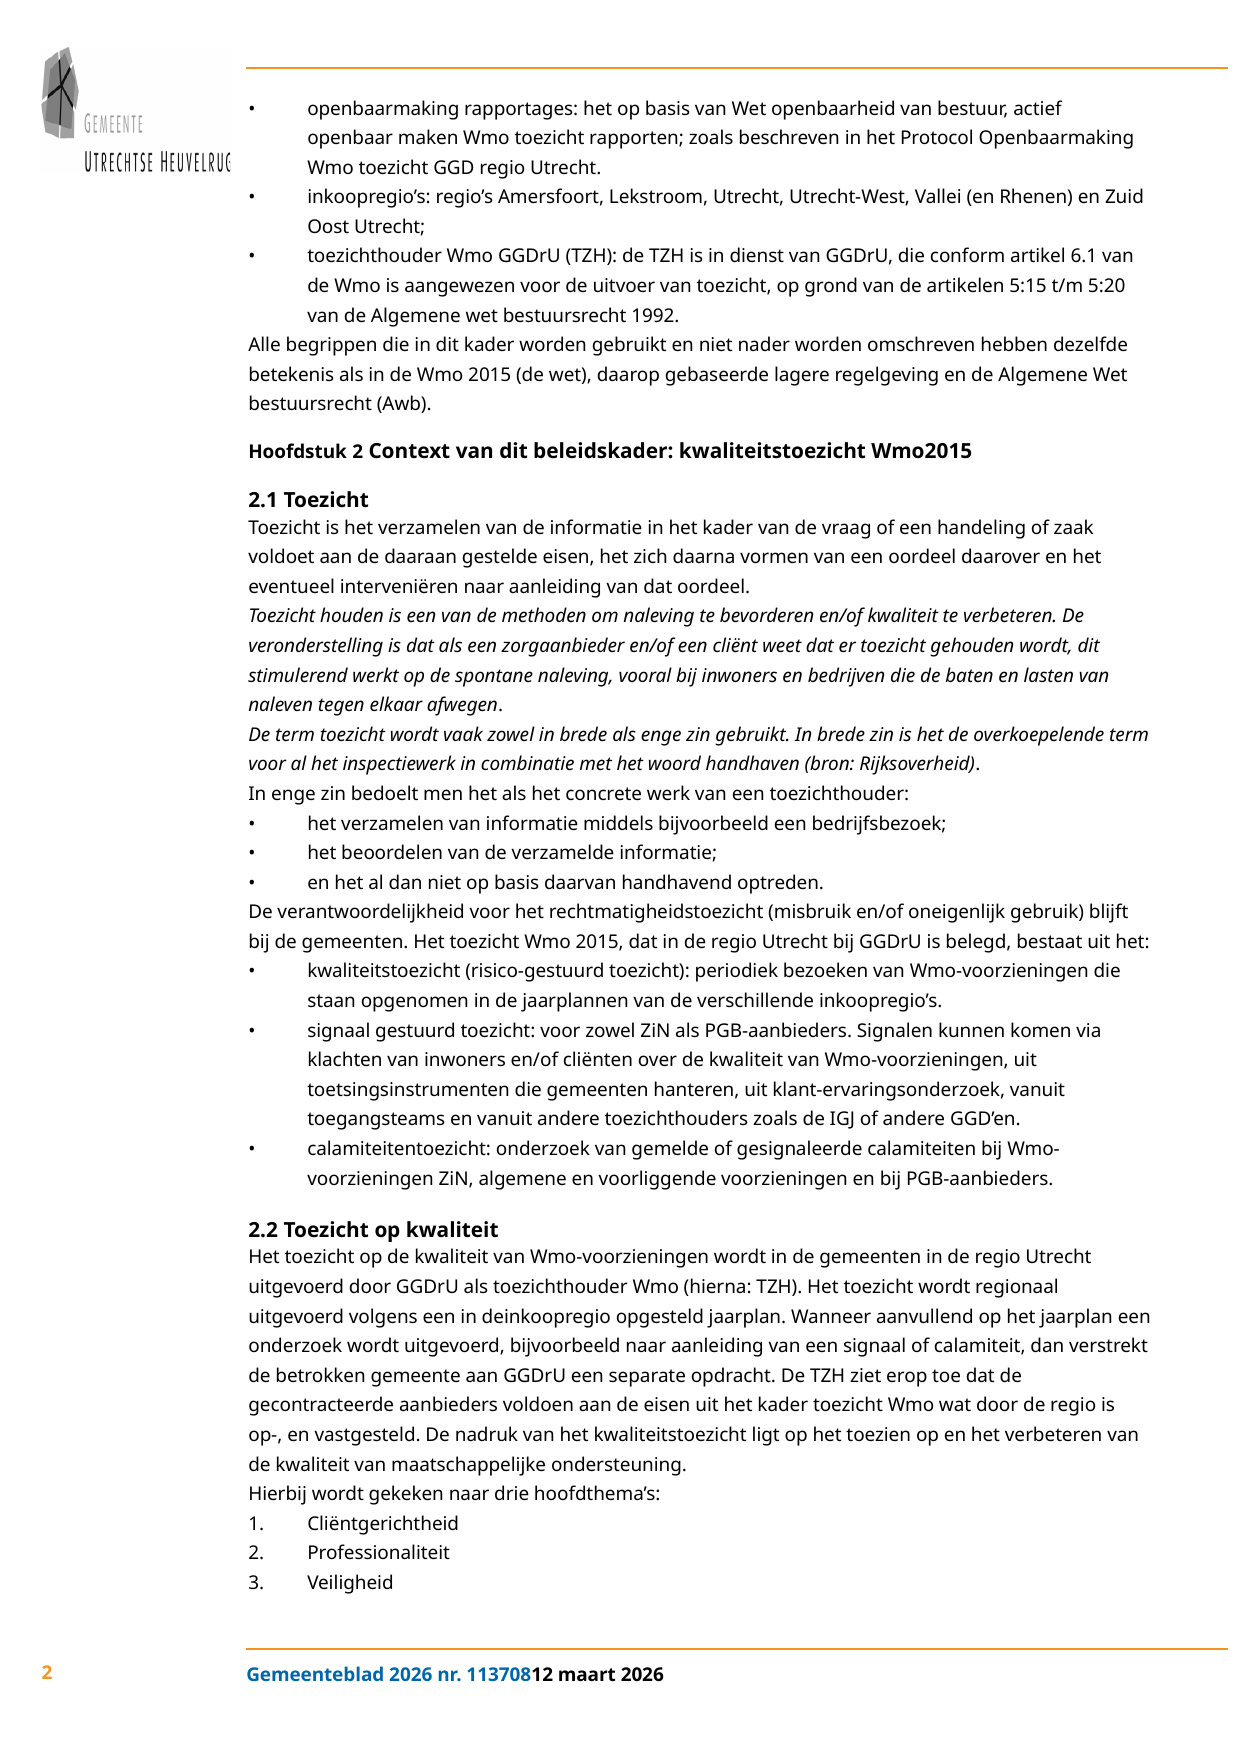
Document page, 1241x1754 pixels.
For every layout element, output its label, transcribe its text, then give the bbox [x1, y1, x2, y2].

text Alle begrippen die in dit kader worden gebruikt en niet nader worden omschreven hebben dezelfde betekenis als in de Wmo 2015 (de wet), daarop gebaseerde lagere regelgeving en de Algemene Wet bestuursrecht (Awb). [248, 331, 1152, 416]
text Hoofdstuk 2 Context van dit beleidskader: kwaliteitstoezicht Wmo2015 [248, 436, 1152, 465]
list Professionaliteit [248, 1539, 1152, 1565]
list inkoopregio’s: regio’s Amersfoort, Lekstroom, Utrecht, Utrecht-West, Vallei (en Rhenen) en Zuid Oost Utrecht; [248, 183, 1152, 239]
text Toezicht houden is een van de methoden om naleving te bevorderen en/of kwaliteit te verbeteren. De veronderstelling is dat als een zorgaanbieder en/of een cliënt weet dat er toezicht gehouden wordt, dit stimulerend werkt op de spontane naleving, vooral bij inwoners en bedrijven die de baten en lasten van naleven tegen elkaar afwegen. [248, 603, 1152, 717]
text Toezicht is het verzamelen van de informatie in het kader van de vraag of een handeling of zaak voldoet aan de daaraan gestelde eisen, het zich daarna vormen van een oordeel daarover en het eventueel interveniëren naar aanleiding van dat oordeel. [248, 514, 1152, 599]
list calamiteitentoezicht: onderzoek van gemelde of gesignaleerde calamiteiten bij Wmo-voorzieningen ZiN, algemene en voorliggende voorzieningen en bij PGB-aanbieders. [248, 1135, 1152, 1191]
picture [41, 47, 231, 172]
text 2.1 Toezicht [248, 486, 1152, 514]
text Hierbij wordt gekeken naar drie hoofdthema’s: [248, 1480, 1152, 1506]
text 2.2 Toezicht op kwaliteit [248, 1215, 1152, 1244]
text Het toezicht op de kwaliteit van Wmo-voorzieningen wordt in de gemeenten in de regio Utrecht uitgevoerd door GGDrU als toezichthouder Wmo (hierna: TZH). Het toezicht wordt regionaal uitgevoerd volgens een in deinkoopregio opgesteld jaarplan. Wanneer aanvullend op het jaarplan een onderzoek wordt uitgevoerd, bijvoorbeeld naar aanleiding van een signaal of calamiteit, dan verstrekt de betrokken gemeente aan GGDrU een separate opdracht. De TZH ziet erop toe dat de gecontracteerde aanbieders voldoen aan de eisen uit het kader toezicht Wmo wat door de regio is op-, en vastgesteld. De nadruk van het kwaliteitstoezicht ligt op het toezien op en het verbeteren van de kwaliteit van maatschappelijke ondersteuning. [248, 1244, 1152, 1476]
text De verantwoordelijkheid voor het rechtmatigheidstoezicht (misbruik en/of oneigenlijk gebruik) blijft bij de gemeenten. Het toezicht Wmo 2015, dat in de regio Utrecht bij GGDrU is belegd, bestaat uit het: [248, 898, 1152, 954]
list Cliëntgerichtheid [248, 1510, 1152, 1536]
text In enge zin bedoelt men het als het concrete werk van een toezichthouder: [248, 780, 1152, 806]
list Veiligheid [248, 1569, 1152, 1595]
list het beoordelen van de verzamelde informatie; [248, 839, 1152, 865]
list het verzamelen van informatie middels bijvoorbeeld een bedrijfsbezoek; [248, 810, 1152, 836]
list en het al dan niet op basis daarvan handhavend optreden. [248, 869, 1152, 895]
text De term toezicht wordt vaak zowel in brede als enge zin gebruikt. In brede zin is het de overkoepelende term voor al het inspectiewerk in combinatie met het woord handhaven (bron: Rijksoverheid). [248, 721, 1152, 776]
list openbaarmaking rapportages: het op basis van Wet openbaarheid van bestuur, actief openbaar maken Wmo toezicht rapporten; zoals beschreven in het Protocol Openbaarmaking Wmo toezicht GGD regio Utrecht. [248, 95, 1152, 180]
list toezichthouder Wmo GGDrU (TZH): de TZH is in dienst van GGDrU, die conform artikel 6.1 van de Wmo is aangewezen voor de uitvoer van toezicht, op grond van de artikelen 5:15 t/m 5:20 van de Algemene wet bestuursrecht 1992. [248, 243, 1152, 328]
list signaal gestuurd toezicht: voor zowel ZiN als PGB-aanbieders. Signalen kunnen komen via klachten van inwoners en/of cliënten over de kwaliteit van Wmo-voorzieningen, uit toetsingsinstrumenten die gemeenten hanteren, uit klant-ervaringsonderzoek, vanuit toegangsteams en vanuit andere toezichthouders zoals de IGJ of andere GGD’en. [248, 1017, 1152, 1131]
list kwaliteitstoezicht (risico-gestuurd toezicht): periodiek bezoeken van Wmo-voorzieningen die staan opgenomen in de jaarplannen van de verschillende inkoopregio’s. [248, 958, 1152, 1013]
